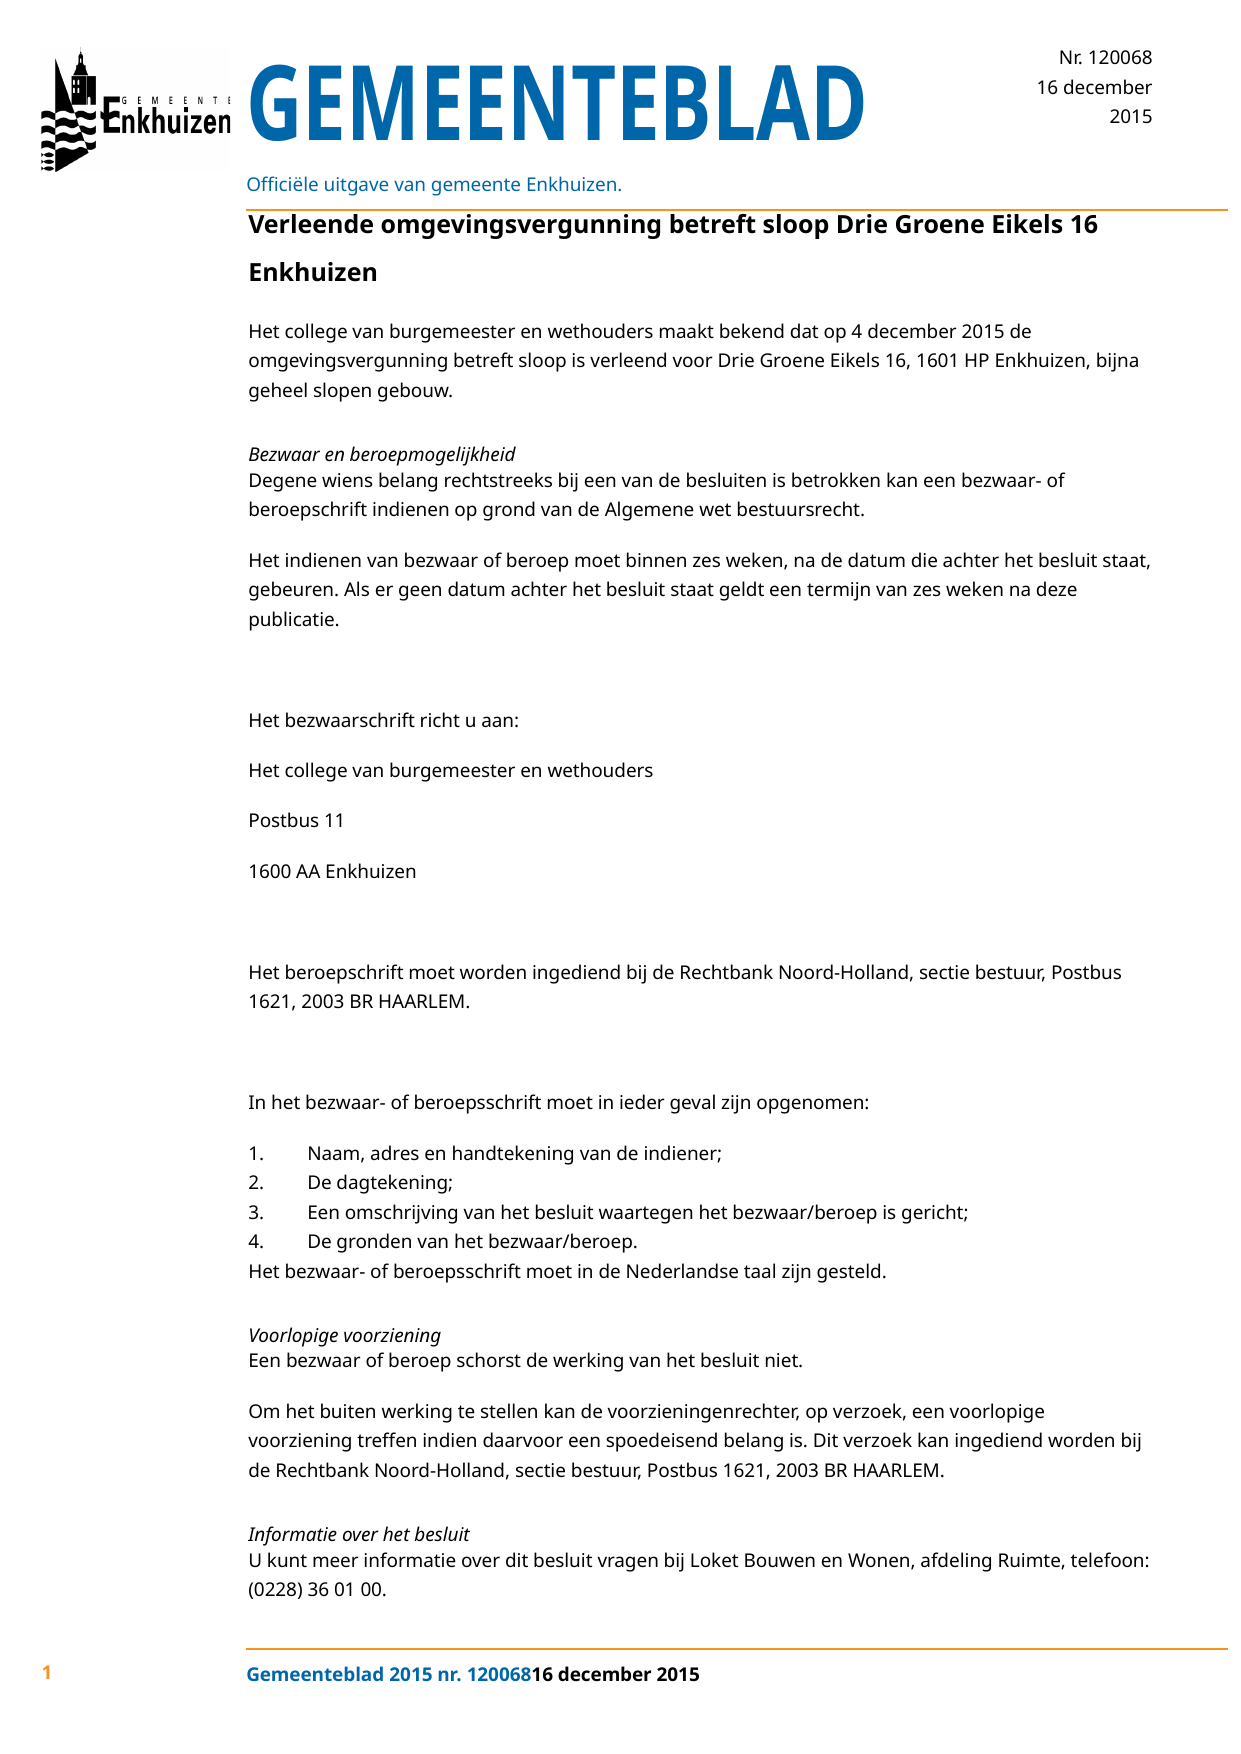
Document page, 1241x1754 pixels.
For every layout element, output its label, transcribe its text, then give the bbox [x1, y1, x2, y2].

text 1600 AA Enkhuizen [248, 858, 1152, 884]
text Het college van burgemeester en wethouders maakt bekend dat op 4 december 2015 de omgevingsvergunning betreft sloop is verleend voor Drie Groene Eikels 16, 1601 HP Enkhuizen, bijna geheel slopen gebouw. [248, 318, 1152, 403]
text Het bezwaar- of beroepsschrift moet in de Nederlandse taal zijn gesteld. [248, 1258, 1152, 1284]
text Het bezwaarschrift richt u aan: [248, 707, 1152, 732]
text Een bezwaar of beroep schorst de werking van het besluit niet. [248, 1348, 1152, 1373]
text U kunt meer informatie over dit besluit vragen bij Loket Bouwen en Wonen, afdeling Ruimte, telefoon: (0228) 36 01 00. [248, 1547, 1152, 1602]
text Het college van burgemeester en wethouders [248, 757, 1152, 783]
list Naam, adres en handtekening van de indiener; [248, 1140, 1152, 1165]
text Informatie over het besluit [248, 1521, 1152, 1547]
text Degene wiens belang rechtstreeks bij een van de besluiten is betrokken kan een bezwaar- of beroepschrift indienen op grond van de Algemene wet bestuursrecht. [248, 467, 1152, 522]
list De gronden van het bezwaar/beroep. [248, 1228, 1152, 1254]
text In het bezwaar- of beroepsschrift moet in ieder geval zijn opgenomen: [248, 1089, 1152, 1115]
text Voorlopige voorziening [248, 1322, 1152, 1348]
list De dagtekening; [248, 1169, 1152, 1195]
picture [41, 47, 231, 172]
text Het indienen van bezwaar of beroep moet binnen zes weken, na de datum die achter het besluit staat, gebeuren. Als er geen datum achter het besluit staat geldt een termijn van zes weken na deze publicatie. [248, 547, 1152, 632]
text Om het buiten werking te stellen kan de voorzieningenrechter, op verzoek, een voorlopige voorziening treffen indien daarvoor een spoedeisend belang is. Dit verzoek kan ingediend worden bij de Rechtbank Noord-Holland, sectie bestuur, Postbus 1621, 2003 BR HAARLEM. [248, 1398, 1152, 1483]
text Het beroepschrift moet worden ingediend bij de Rechtbank Noord-Holland, sectie bestuur, Postbus 1621, 2003 BR HAARLEM. [248, 959, 1152, 1014]
list Een omschrijving van het besluit waartegen het bezwaar/beroep is gericht; [248, 1199, 1152, 1224]
text Postbus 11 [248, 808, 1152, 833]
text Bezwaar en beroepmogelijkheid [248, 441, 1152, 467]
text Verleende omgevingsvergunning betreft sloop Drie Groene Eikels 16 Enkhuizen [248, 211, 1152, 288]
